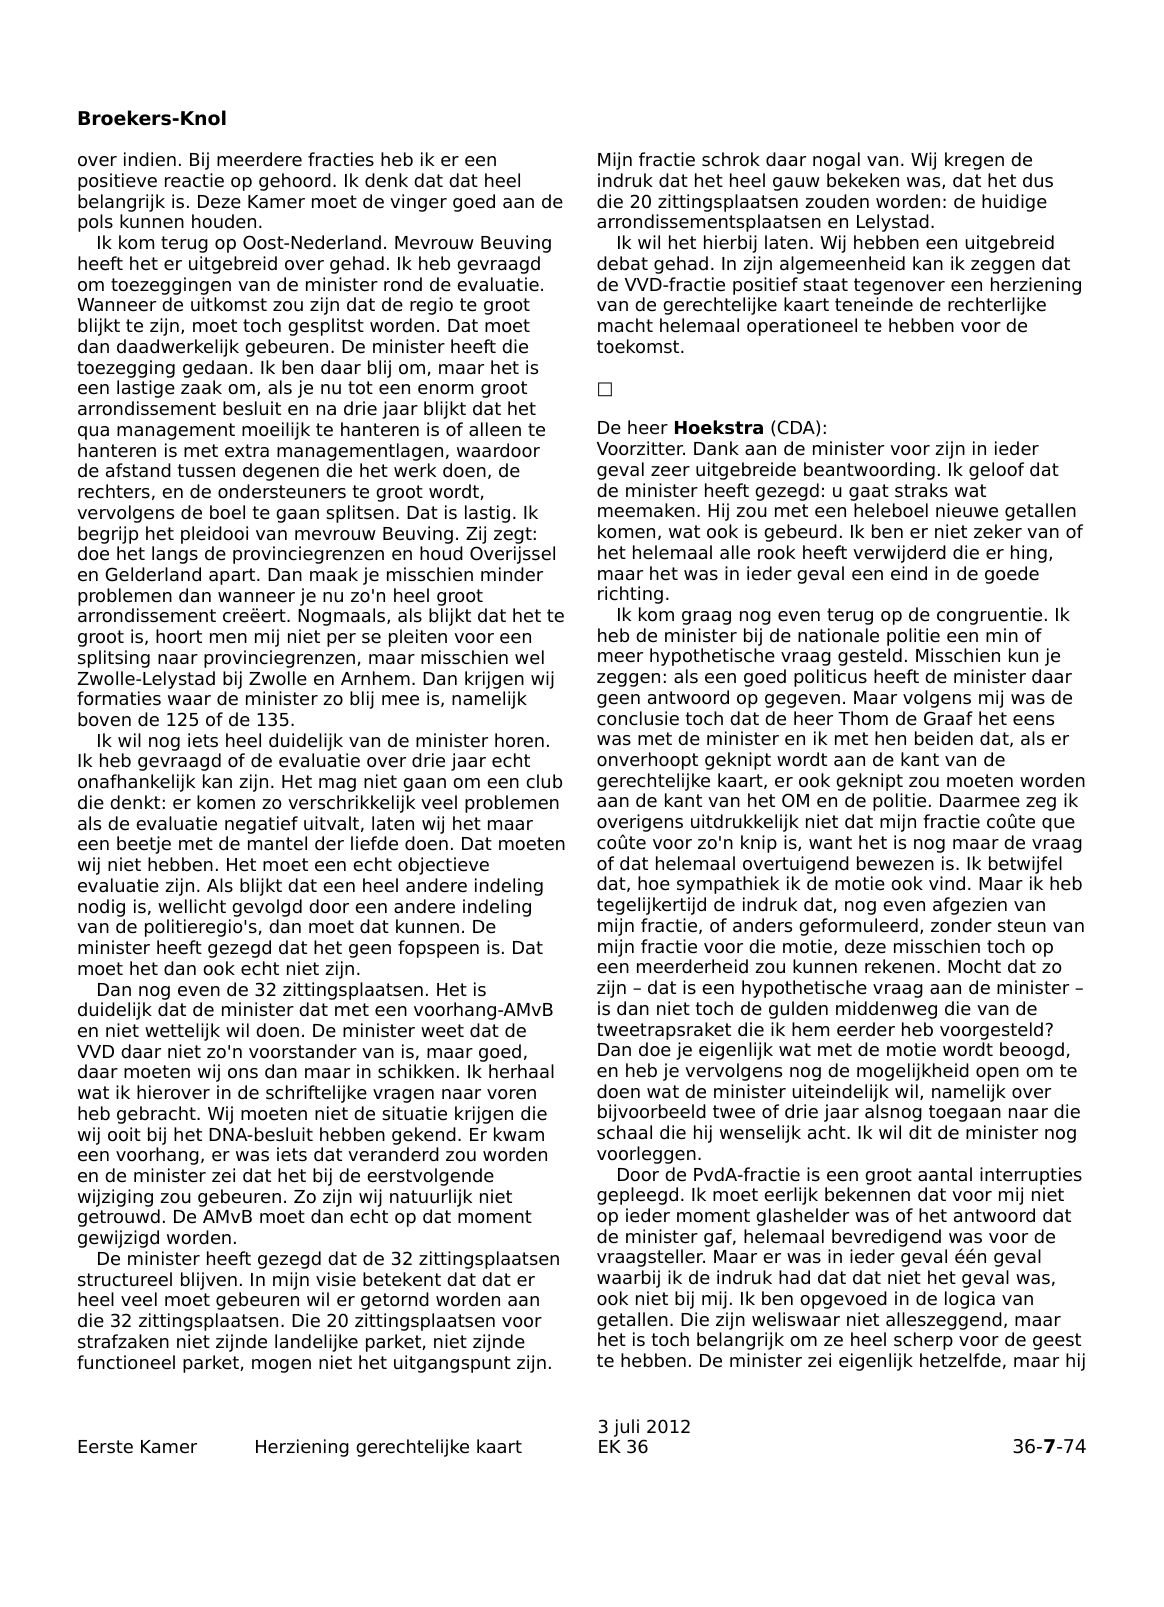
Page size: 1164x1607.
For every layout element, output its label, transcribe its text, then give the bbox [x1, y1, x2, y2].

text Ik wil nog iets heel duidelijk van de minister horen. Ik heb gevraagd of de evaluatie over drie jaar echt onafhankelijk kan zijn. Het mag niet gaan om een club die denkt: er komen zo verschrikkelijk veel problemen als de evaluatie negatief uitvalt, laten wij het maar een beetje met de mantel der liefde doen. Dat moeten wij niet hebben. Het moet een echt objectieve evaluatie zijn. Als blijkt dat een heel andere indeling nodig is, wellicht gevolgd door een andere indeling van de politieregio's, dan moet dat kunnen. De minister heeft gezegd dat het geen fopspeen is. Dat moet het dan ook echt niet zijn. [77, 731, 567, 979]
text Door de PvdA-fractie is een groot aantal interrupties gepleegd. Ik moet eerlijk bekennen dat voor mij niet op ieder moment glashelder was of het antwoord dat de minister gaf, helemaal bevredigend was voor de vraagsteller. Maar er was in ieder geval één geval waarbij ik de indruk had dat dat niet het geval was, ook niet bij mij. Ik ben opgevoed in de logica van getallen. Die zijn weliswaar niet alleszeggend, maar het is toch belangrijk om ze heel scherp voor de geest te hebben. De minister zei eigenlijk hetzelfde, maar hij [596, 1164, 1087, 1372]
text Dan nog even de 32 zittingsplaatsen. Het is duidelijk dat de minister dat met een voorhang-AMvB en niet wettelijk wil doen. De minister weet dat de VVD daar niet zo'n voorstander van is, maar goed, daar moeten wij ons dan maar in schikken. Ik herhaal wat ik hierover in de schriftelijke vragen naar voren heb gebracht. Wij moeten niet de situatie krijgen die wij ooit bij het DNA-besluit hebben gekend. Er kwam een voorhang, er was iets dat veranderd zou worden en de minister zei dat het bij de eerstvolgende wijziging zou gebeuren. Zo zijn wij natuurlijk niet getrouwd. De AMvB moet dan echt op dat moment gewijzigd worden. [77, 979, 567, 1249]
text □ [596, 377, 1087, 398]
text over indien. Bij meerdere fracties heb ik er een positieve reactie op gehoord. Ik denk dat dat heel belangrijk is. Deze Kamer moet de vinger goed aan de pols kunnen houden. [77, 150, 567, 233]
text De heer Hoekstra (CDA): [596, 418, 1087, 439]
text Ik kom terug op Oost-Nederland. Mevrouw Beuving heeft het er uitgebreid over gehad. Ik heb gevraagd om toezeggingen van de minister rond de evaluatie. Wanneer de uitkomst zou zijn dat de regio te groot blijkt te zijn, moet toch gesplitst worden. Dat moet dan daadwerkelijk gebeuren. De minister heeft die toezegging gedaan. Ik ben daar blij om, maar het is een lastige zaak om, als je nu tot een enorm groot arrondissement besluit en na drie jaar blijkt dat het qua management moeilijk te hanteren is of alleen te hanteren is met extra managementlagen, waardoor de afstand tussen degenen die het werk doen, de rechters, en de ondersteuners te groot wordt, vervolgens de boel te gaan splitsen. Dat is lastig. Ik begrijp het pleidooi van mevrouw Beuving. Zij zegt: doe het langs de provinciegrenzen en houd Overijssel en Gelderland apart. Dan maak je misschien minder problemen dan wanneer je nu zo'n heel groot arrondissement creëert. Nogmaals, als blijkt dat het te groot is, hoort men mij niet per se pleiten voor een splitsing naar provinciegrenzen, maar misschien wel Zwolle-Lelystad bij Zwolle en Arnhem. Dan krijgen wij formaties waar de minister zo blij mee is, namelijk boven de 125 of de 135. [77, 233, 567, 731]
text Mijn fractie schrok daar nogal van. Wij kregen de indruk dat het heel gauw bekeken was, dat het dus die 20 zittingsplaatsen zouden worden: de huidige arrondissementsplaatsen en Lelystad. [596, 150, 1087, 233]
text Ik kom graag nog even terug op de congruentie. Ik heb de minister bij de nationale politie een min of meer hypothetische vraag gesteld. Misschien kun je zeggen: als een goed politicus heeft de minister daar geen antwoord op gegeven. Maar volgens mij was de conclusie toch dat de heer Thom de Graaf het eens was met de minister en ik met hen beiden dat, als er onverhoopt geknipt wordt aan de kant van de gerechtelijke kaart, er ook geknipt zou moeten worden aan de kant van het OM en de politie. Daarmee zeg ik overigens uitdrukkelijk niet dat mijn fractie coûte que coûte voor zo'n knip is, want het is nog maar de vraag of dat helemaal overtuigend bewezen is. Ik betwijfel dat, hoe sympathiek ik de motie ook vind. Maar ik heb tegelijkertijd de indruk dat, nog even afgezien van mijn fractie, of anders geformuleerd, zonder steun van mijn fractie voor die motie, deze misschien toch op een meerderheid zou kunnen rekenen. Mocht dat zo zijn – dat is een hypothetische vraag aan de minister – is dan niet toch de gulden middenweg die van de tweetrapsraket die ik hem eerder heb voorgesteld? Dan doe je eigenlijk wat met de motie wordt beoogd, en heb je vervolgens nog de mogelijkheid open om te doen wat de minister uiteindelijk wil, namelijk over bijvoorbeeld twee of drie jaar alsnog toegaan naar die schaal die hij wenselijk acht. Ik wil dit de minister nog voorleggen. [596, 605, 1087, 1164]
text Voorzitter. Dank aan de minister voor zijn in ieder geval zeer uitgebreide beantwoording. Ik geloof dat de minister heeft gezegd: u gaat straks wat meemaken. Hij zou met een heleboel nieuwe getallen komen, wat ook is gebeurd. Ik ben er niet zeker van of het helemaal alle rook heeft verwijderd die er hing, maar het was in ieder geval een eind in de goede richting. [596, 439, 1087, 605]
text De minister heeft gezegd dat de 32 zittingsplaatsen structureel blijven. In mijn visie betekent dat dat er heel veel moet gebeuren wil er getornd worden aan die 32 zittingsplaatsen. Die 20 zittingsplaatsen voor strafzaken niet zijnde landelijke parket, niet zijnde functioneel parket, mogen niet het uitgangspunt zijn. [77, 1249, 567, 1373]
text Ik wil het hierbij laten. Wij hebben een uitgebreid debat gehad. In zijn algemeenheid kan ik zeggen dat de VVD-fractie positief staat tegenover een herziening van de gerechtelijke kaart teneinde de rechterlijke macht helemaal operationeel te hebben voor de toekomst. [596, 233, 1087, 357]
